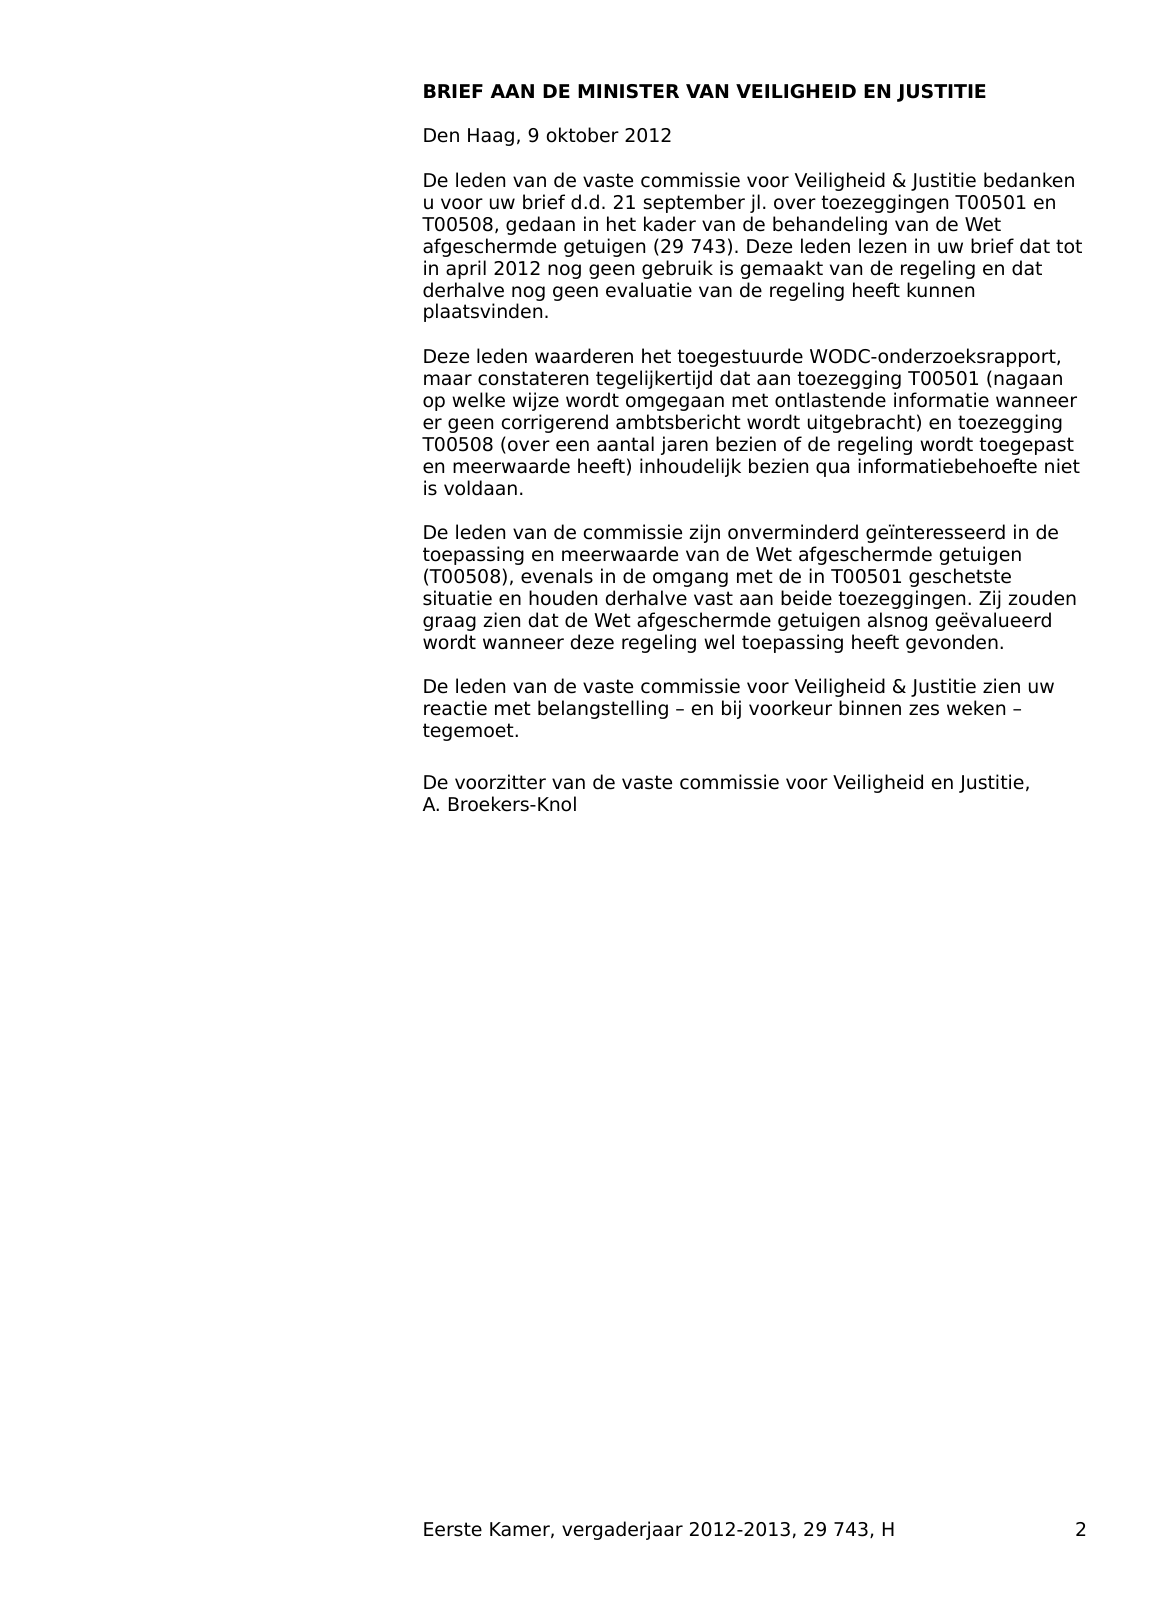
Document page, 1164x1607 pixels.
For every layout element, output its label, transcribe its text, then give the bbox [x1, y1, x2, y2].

subtitle BRIEF AAN DE MINISTER VAN VEILIGHEID EN JUSTITIE [422, 81, 1087, 103]
text De leden van de vaste commissie voor Veiligheid & Justitie bedanken u voor uw brief d.d. 21 september jl. over toezeggingen T00501 en T00508, gedaan in het kader van de behandeling van de Wet afgeschermde getuigen (29 743). Deze leden lezen in uw brief dat tot in april 2012 nog geen gebruik is gemaakt van de regeling en dat derhalve nog geen evaluatie van de regeling heeft kunnen plaatsvinden. [422, 169, 1087, 323]
text De voorzitter van de vaste commissie voor Veiligheid en Justitie, A. Broekers-Knol [422, 772, 1087, 816]
text Den Haag, 9 oktober 2012 [422, 125, 1087, 147]
text De leden van de vaste commissie voor Veiligheid & Justitie zien uw reactie met belangstelling – en bij voorkeur binnen zes weken – tegemoet. [422, 676, 1087, 742]
text De leden van de commissie zijn onverminderd geïnteresseerd in de toepassing en meerwaarde van de Wet afgeschermde getuigen (T00508), evenals in de omgang met de in T00501 geschetste situatie en houden derhalve vast aan beide toezeggingen. Zij zouden graag zien dat de Wet afgeschermde getuigen alsnog geëvalueerd wordt wanneer deze regeling wel toepassing heeft gevonden. [422, 522, 1087, 653]
text Deze leden waarderen het toegestuurde WODC-onderzoeksrapport, maar constateren tegelijkertijd dat aan toezegging T00501 (nagaan op welke wijze wordt omgegaan met ontlastende informatie wanneer er geen corrigerend ambtsbericht wordt uitgebracht) en toezegging T00508 (over een aantal jaren bezien of de regeling wordt toegepast en meerwaarde heeft) inhoudelijk bezien qua informatiebehoefte niet is voldaan. [422, 346, 1087, 499]
